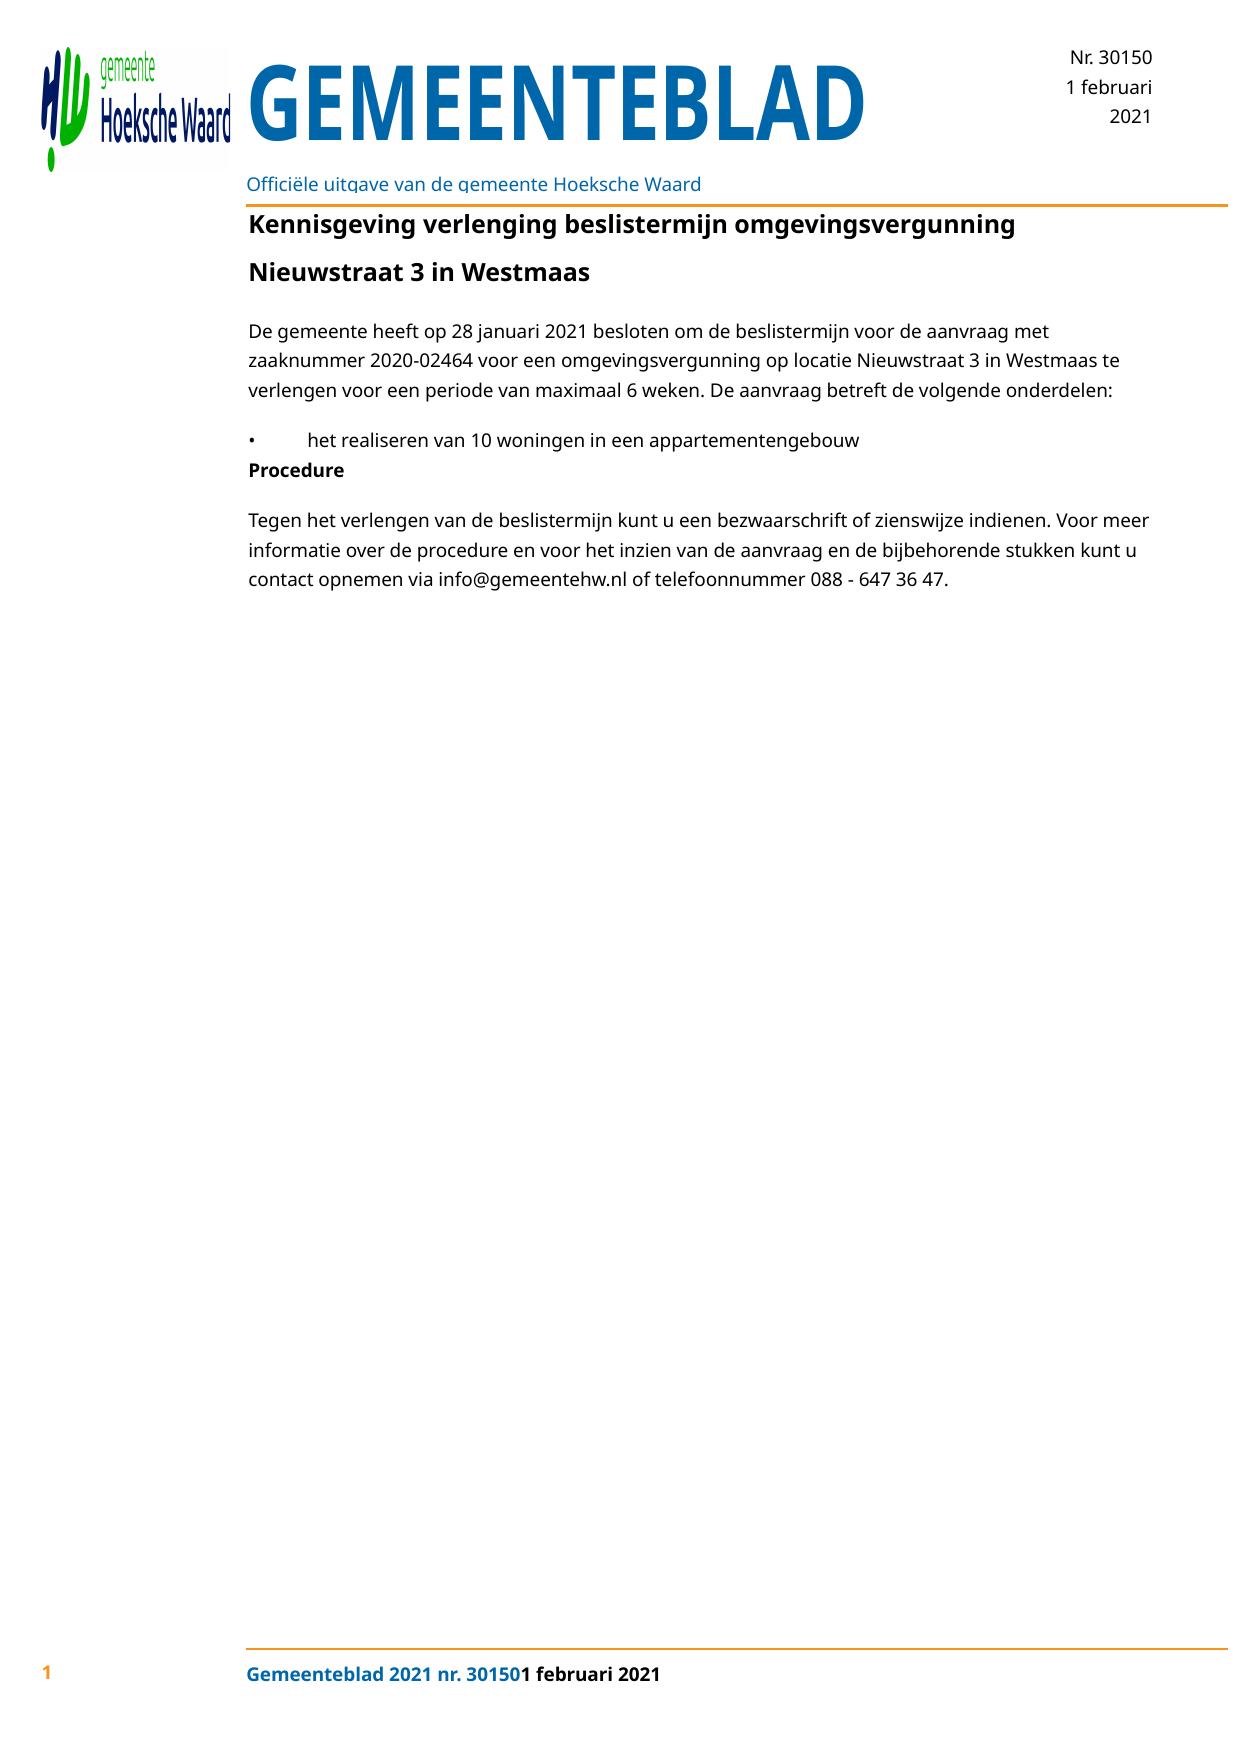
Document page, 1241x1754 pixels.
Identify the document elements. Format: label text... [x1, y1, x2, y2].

text Kennisgeving verlenging beslistermijn omgevingsvergunning Nieuwstraat 3 in Westmaas [248, 207, 1152, 288]
picture [41, 47, 231, 172]
list het realiseren van 10 woningen in een appartementengebouw [248, 427, 1152, 453]
text Procedure [248, 457, 1152, 483]
text De gemeente heeft op 28 januari 2021 besloten om de beslistermijn voor de aanvraag met zaaknummer 2020-02464 voor een omgevingsvergunning op locatie Nieuwstraat 3 in Westmaas te verlengen voor een periode van maximaal 6 weken. De aanvraag betreft de volgende onderdelen: [248, 318, 1152, 403]
text Tegen het verlengen van de beslistermijn kunt u een bezwaarschrift of zienswijze indienen. Voor meer informatie over de procedure en voor het inzien van de aanvraag en de bijbehorende stukken kunt u contact opnemen via info@gemeentehw.nl of telefoonnummer 088 - 647 36 47. [248, 507, 1152, 592]
